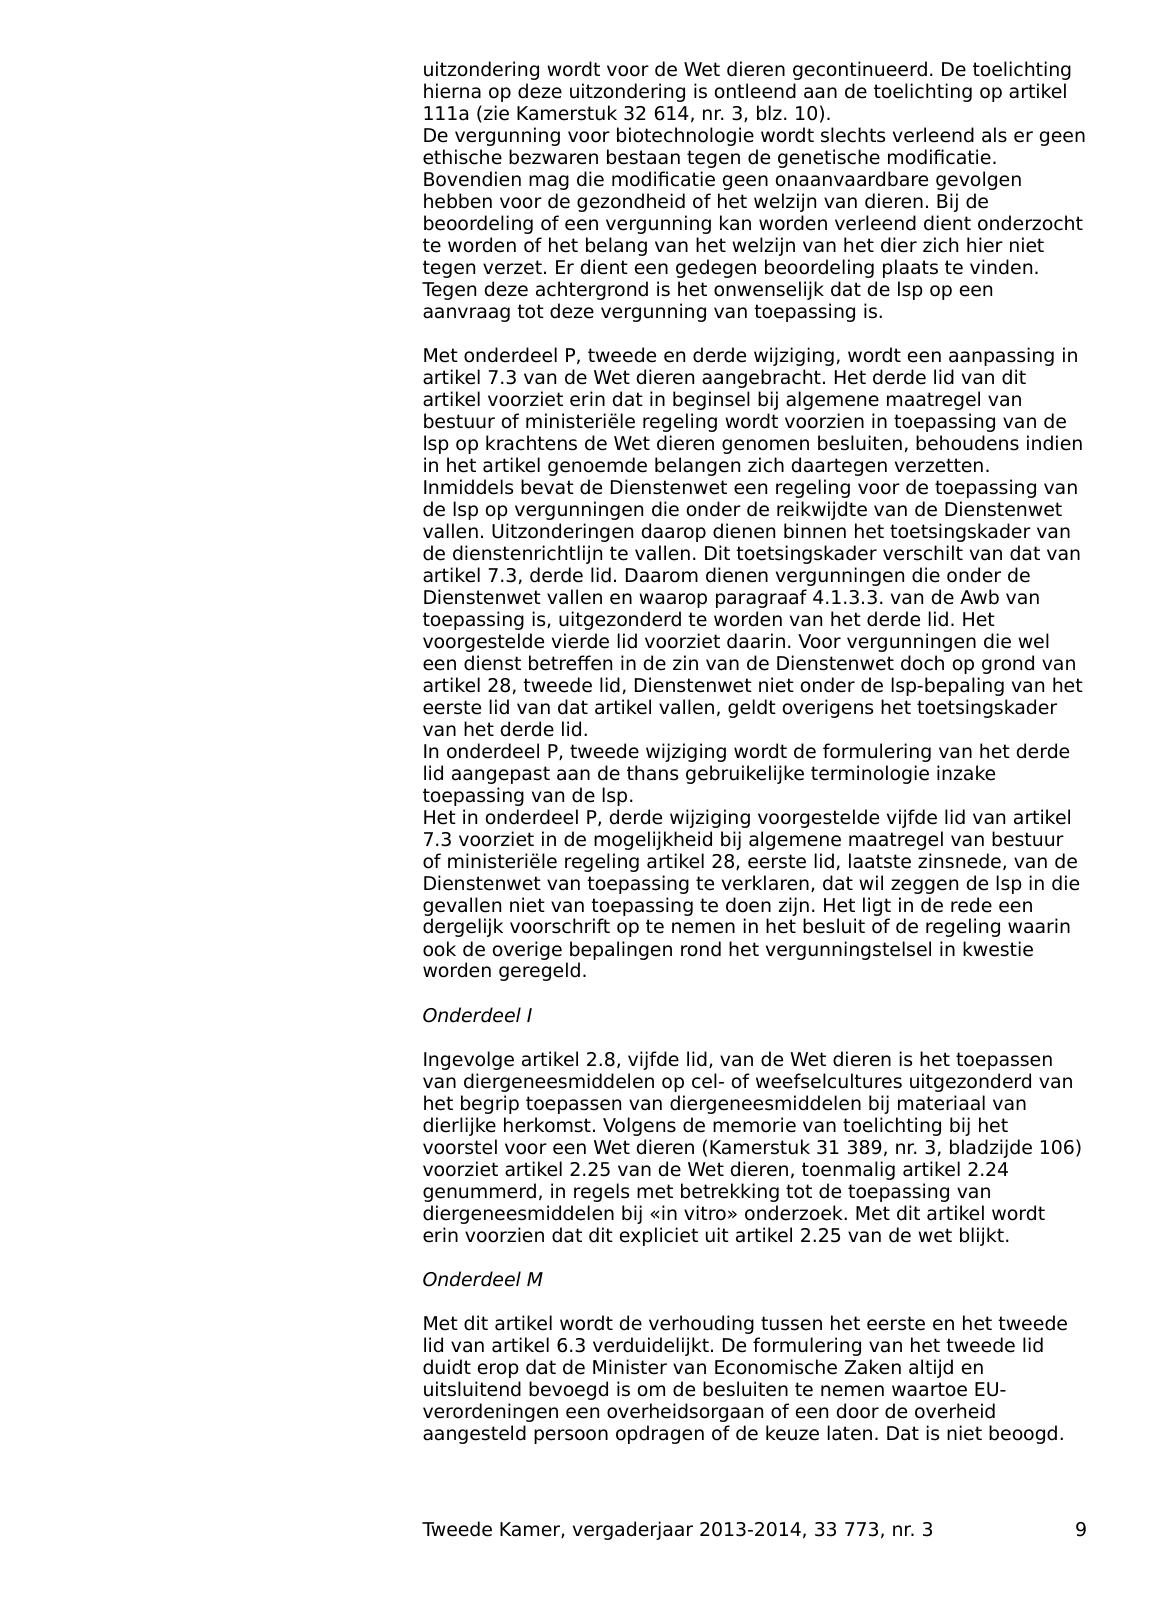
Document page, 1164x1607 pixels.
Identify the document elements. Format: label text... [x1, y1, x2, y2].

text De vergunning voor biotechnologie wordt slechts verleend als er geen ethische bezwaren bestaan tegen de genetische modificatie. Bovendien mag die modificatie geen onaanvaardbare gevolgen hebben voor de gezondheid of het welzijn van dieren. Bij de beoordeling of een vergunning kan worden verleend dient onderzocht te worden of het belang van het welzijn van het dier zich hier niet tegen verzet. Er dient een gedegen beoordeling plaats te vinden. Tegen deze achtergrond is het onwenselijk dat de lsp op een aanvraag tot deze vergunning van toepassing is. [422, 125, 1087, 323]
subtitle Onderdeel I [422, 1004, 1087, 1027]
text Het in onderdeel P, derde wijziging voorgestelde vijfde lid van artikel 7.3 voorziet in de mogelijkheid bij algemene maatregel van bestuur of ministeriële regeling artikel 28, eerste lid, laatste zinsnede, van de Dienstenwet van toepassing te verklaren, dat wil zeggen de lsp in die gevallen niet van toepassing te doen zijn. Het ligt in de rede een dergelijk voorschrift op te nemen in het besluit of de regeling waarin ook de overige bepalingen rond het vergunningstelsel in kwestie worden geregeld. [422, 807, 1087, 982]
text Ingevolge artikel 2.8, vijfde lid, van de Wet dieren is het toepassen van diergeneesmiddelen op cel- of weefselcultures uitgezonderd van het begrip toepassen van diergeneesmiddelen bij materiaal van dierlijke herkomst. Volgens de memorie van toelichting bij het voorstel voor een Wet dieren (Kamerstuk 31 389, nr. 3, bladzijde 106) voorziet artikel 2.25 van de Wet dieren, toenmalig artikel 2.24 genummerd, in regels met betrekking tot de toepassing van diergeneesmiddelen bij «in vitro» onderzoek. Met dit artikel wordt erin voorzien dat dit expliciet uit artikel 2.25 van de wet blijkt. [422, 1049, 1087, 1247]
text Met dit artikel wordt de verhouding tussen het eerste en het tweede lid van artikel 6.3 verduidelijkt. De formulering van het tweede lid duidt erop dat de Minister van Economische Zaken altijd en uitsluitend bevoegd is om de besluiten te nemen waartoe EU-verordeningen een overheidsorgaan of een door de overheid aangesteld persoon opdragen of de keuze laten. Dat is niet beoogd. [422, 1313, 1087, 1445]
text In onderdeel P, tweede wijziging wordt de formulering van het derde lid aangepast aan de thans gebruikelijke terminologie inzake toepassing van de lsp. [422, 741, 1087, 807]
subtitle Onderdeel M [422, 1269, 1087, 1291]
text uitzondering wordt voor de Wet dieren gecontinueerd. De toelichting hierna op deze uitzondering is ontleend aan de toelichting op artikel 111a (zie Kamerstuk 32 614, nr. 3, blz. 10). [422, 59, 1087, 125]
text Met onderdeel P, tweede en derde wijziging, wordt een aanpassing in artikel 7.3 van de Wet dieren aangebracht. Het derde lid van dit artikel voorziet erin dat in beginsel bij algemene maatregel van bestuur of ministeriële regeling wordt voorzien in toepassing van de lsp op krachtens de Wet dieren genomen besluiten, behoudens indien in het artikel genoemde belangen zich daartegen verzetten. Inmiddels bevat de Dienstenwet een regeling voor de toepassing van de lsp op vergunningen die onder de reikwijdte van de Dienstenwet vallen. Uitzonderingen daarop dienen binnen het toetsingskader van de dienstenrichtlijn te vallen. Dit toetsingskader verschilt van dat van artikel 7.3, derde lid. Daarom dienen vergunningen die onder de Dienstenwet vallen en waarop paragraaf 4.1.3.3. van de Awb van toepassing is, uitgezonderd te worden van het derde lid. Het voorgestelde vierde lid voorziet daarin. Voor vergunningen die wel een dienst betreffen in de zin van de Dienstenwet doch op grond van artikel 28, tweede lid, Dienstenwet niet onder de lsp-bepaling van het eerste lid van dat artikel vallen, geldt overigens het toetsingskader van het derde lid. [422, 345, 1087, 741]
